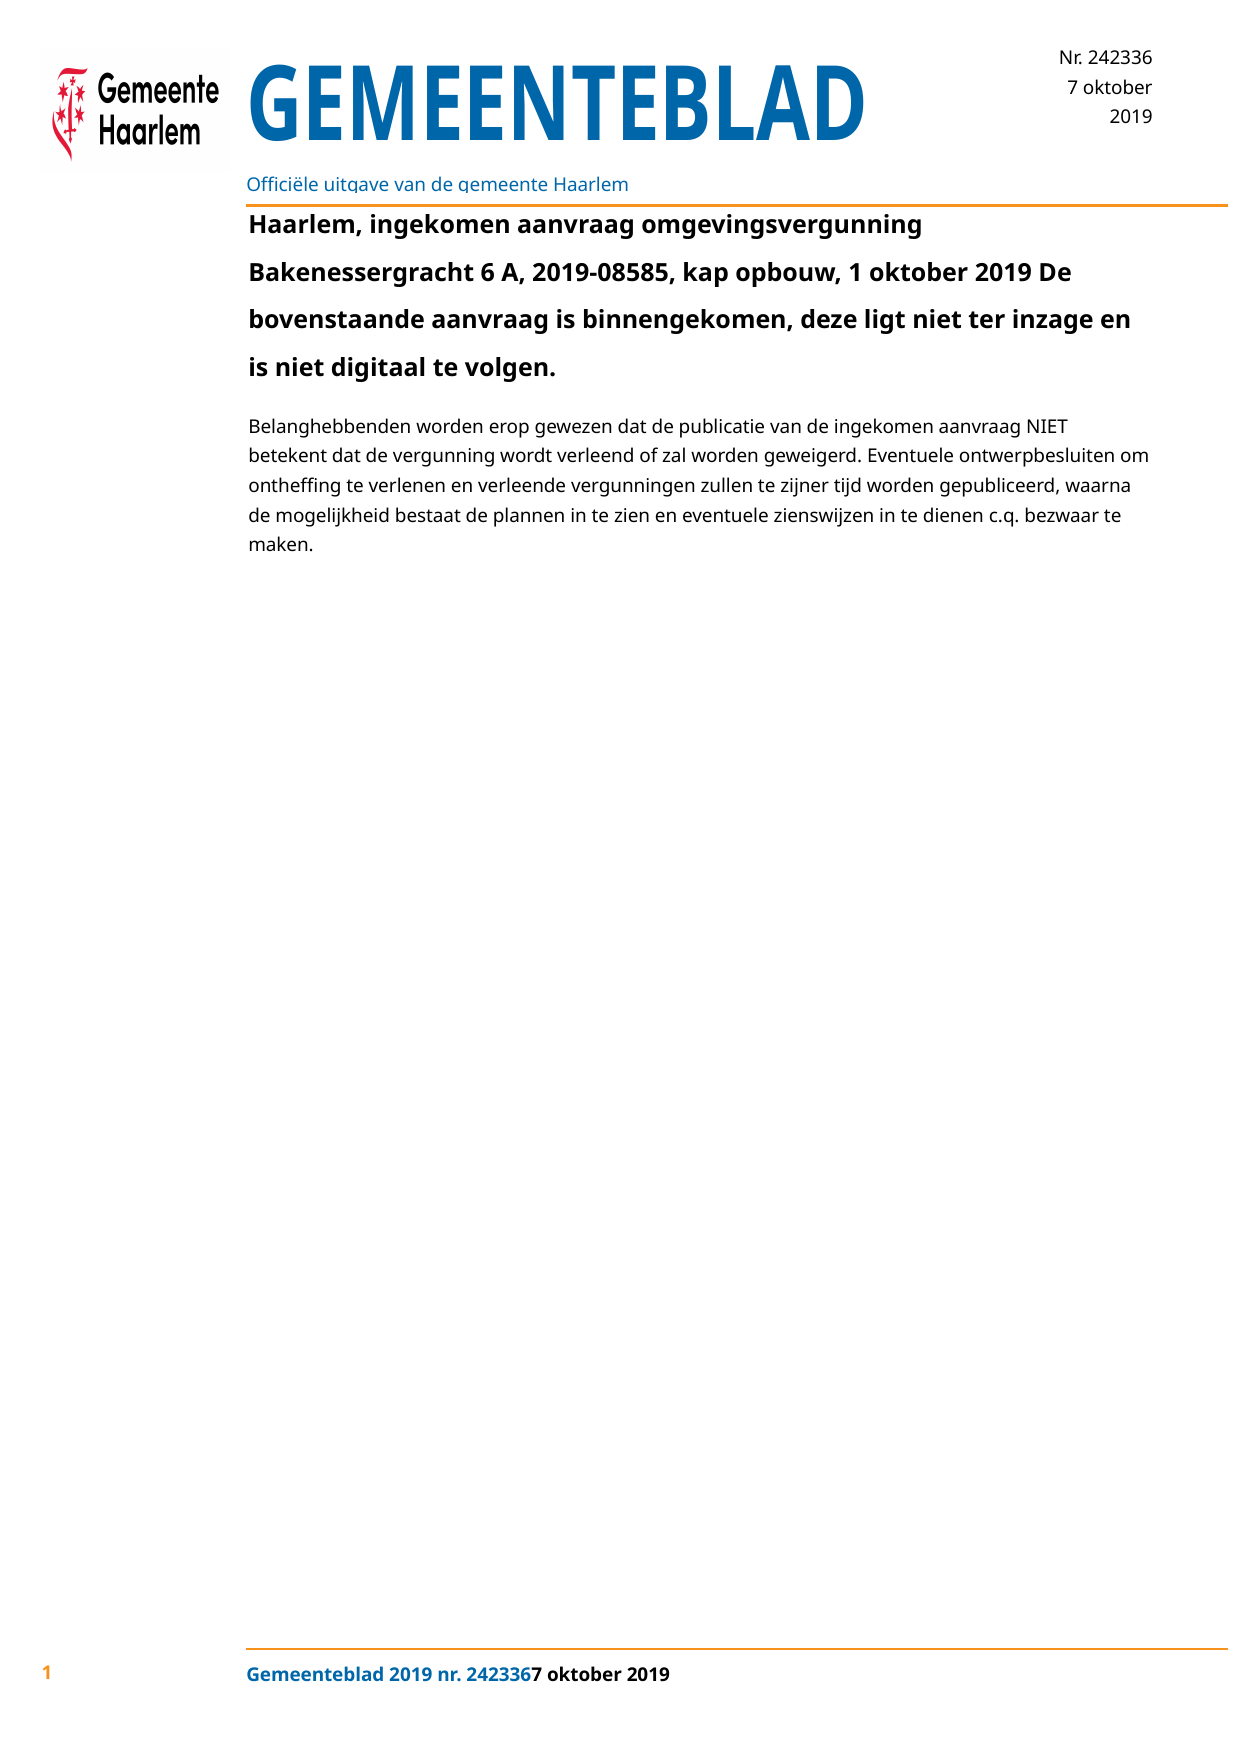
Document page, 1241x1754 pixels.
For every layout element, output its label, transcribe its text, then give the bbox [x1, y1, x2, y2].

text Belanghebbenden worden erop gewezen dat de publicatie van de ingekomen aanvraag NIET betekent dat de vergunning wordt verleend of zal worden geweigerd. Eventuele ontwerpbesluiten om ontheffing te verlenen en verleende vergunningen zullen te zijner tijd worden gepubliceerd, waarna de mogelijkheid bestaat de plannen in te zien en eventuele zienswijzen in te dienen c.q. bezwaar te maken. [248, 413, 1152, 557]
text Haarlem, ingekomen aanvraag omgevingsvergunning Bakenessergracht 6 A, 2019-08585, kap opbouw, 1 oktober 2019 De bovenstaande aanvraag is binnengekomen, deze ligt niet ter inzage en is niet digitaal te volgen. [248, 207, 1152, 384]
picture [41, 47, 231, 172]
